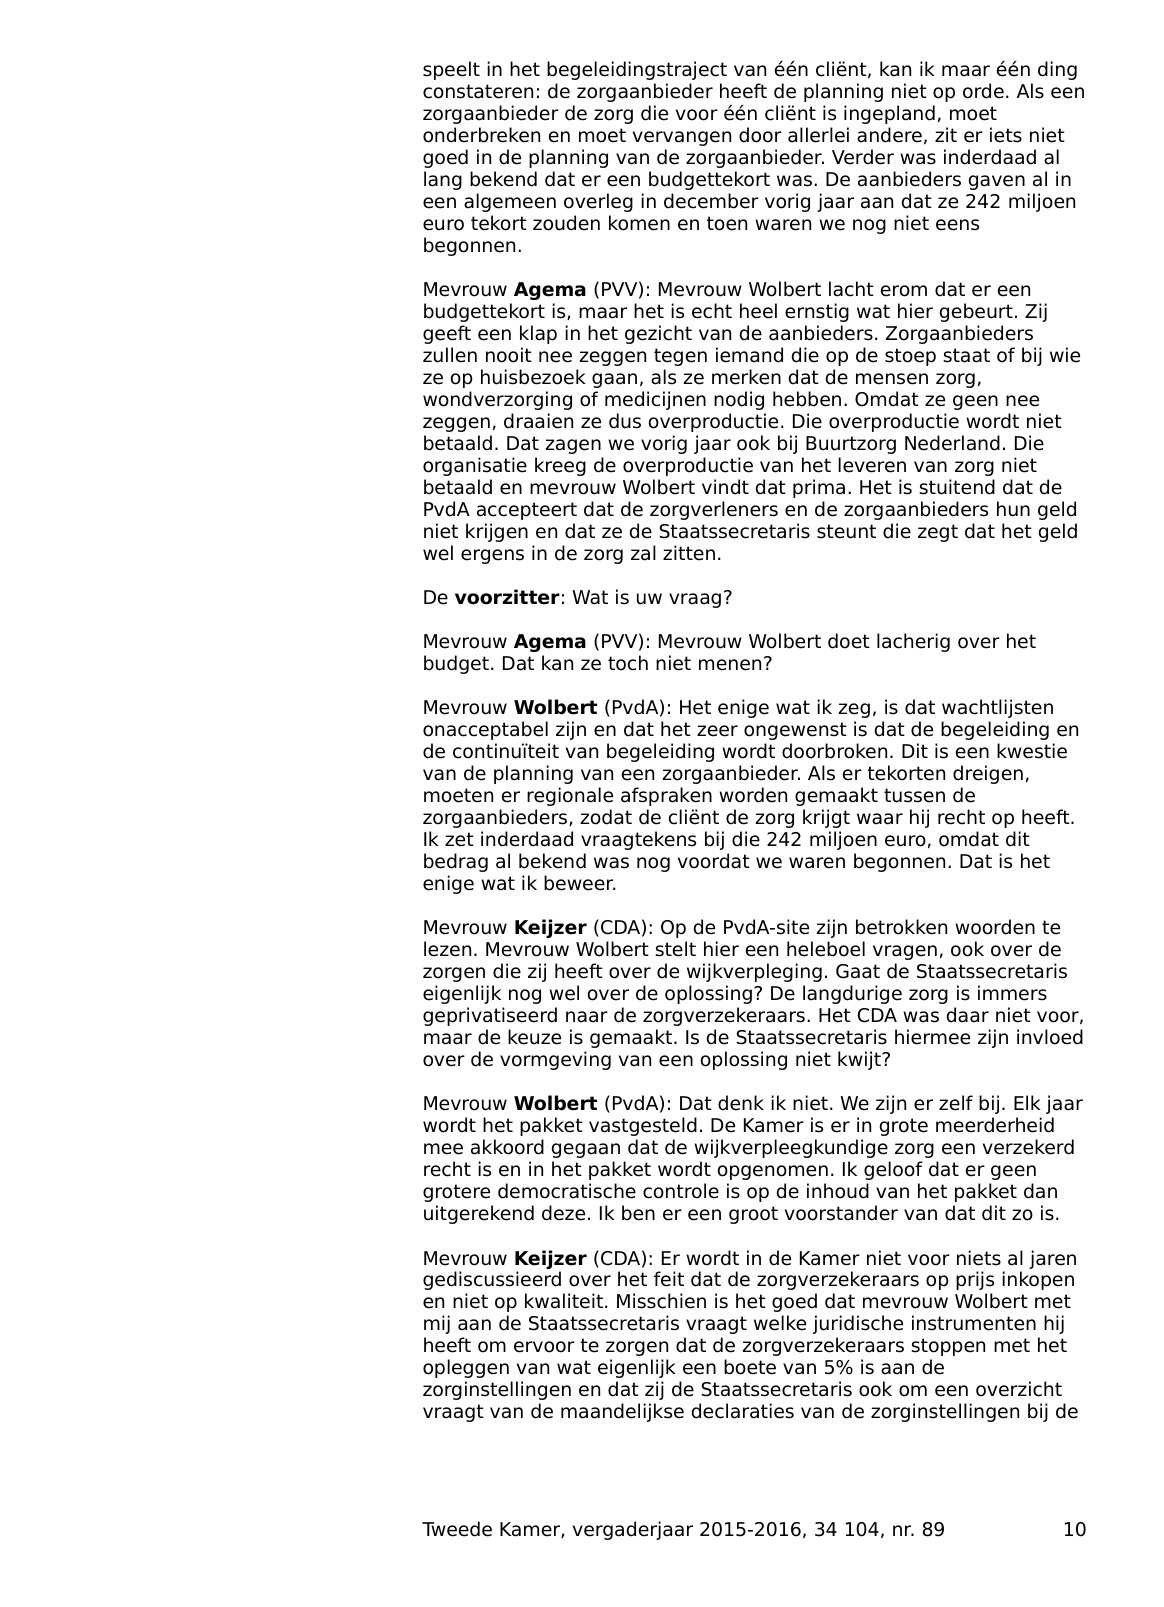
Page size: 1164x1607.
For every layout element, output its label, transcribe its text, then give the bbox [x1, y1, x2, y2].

text Mevrouw Wolbert (PvdA): Dat denk ik niet. We zijn er zelf bij. Elk jaar wordt het pakket vastgesteld. De Kamer is er in grote meerderheid mee akkoord gegaan dat de wijkverpleegkundige zorg een verzekerd recht is en in het pakket wordt opgenomen. Ik geloof dat er geen grotere democratische controle is op de inhoud van het pakket dan uitgerekend deze. Ik ben er een groot voorstander van dat dit zo is. [422, 1093, 1087, 1225]
text Mevrouw Wolbert (PvdA): Het enige wat ik zeg, is dat wachtlijsten onacceptabel zijn en dat het zeer ongewenst is dat de begeleiding en de continuïteit van begeleiding wordt doorbroken. Dit is een kwestie van de planning van een zorgaanbieder. Als er tekorten dreigen, moeten er regionale afspraken worden gemaakt tussen de zorgaanbieders, zodat de cliënt de zorg krijgt waar hij recht op heeft. Ik zet inderdaad vraagtekens bij die 242 miljoen euro, omdat dit bedrag al bekend was nog voordat we waren begonnen. Dat is het enige wat ik beweer. [422, 697, 1087, 895]
text Mevrouw Keijzer (CDA): Er wordt in de Kamer niet voor niets al jaren gediscussieerd over het feit dat de zorgverzekeraars op prijs inkopen en niet op kwaliteit. Misschien is het goed dat mevrouw Wolbert met mij aan de Staatssecretaris vraagt welke juridische instrumenten hij heeft om ervoor te zorgen dat de zorgverzekeraars stoppen met het opleggen van wat eigenlijk een boete van 5% is aan de zorginstellingen en dat zij de Staatssecretaris ook om een overzicht vraagt van de maandelijkse declaraties van de zorginstellingen bij de [422, 1247, 1087, 1423]
text Mevrouw Agema (PVV): Mevrouw Wolbert doet lacherig over het budget. Dat kan ze toch niet menen? [422, 631, 1087, 675]
text Mevrouw Agema (PVV): Mevrouw Wolbert lacht erom dat er een budgettekort is, maar het is echt heel ernstig wat hier gebeurt. Zij geeft een klap in het gezicht van de aanbieders. Zorgaanbieders zullen nooit nee zeggen tegen iemand die op de stoep staat of bij wie ze op huisbezoek gaan, als ze merken dat de mensen zorg, wondverzorging of medicijnen nodig hebben. Omdat ze geen nee zeggen, draaien ze dus overproductie. Die overproductie wordt niet betaald. Dat zagen we vorig jaar ook bij Buurtzorg Nederland. Die organisatie kreeg de overproductie van het leveren van zorg niet betaald en mevrouw Wolbert vindt dat prima. Het is stuitend dat de PvdA accepteert dat de zorgverleners en de zorgaanbieders hun geld niet krijgen en dat ze de Staatssecretaris steunt die zegt dat het geld wel ergens in de zorg zal zitten. [422, 279, 1087, 565]
text De voorzitter: Wat is uw vraag? [422, 587, 1087, 609]
text speelt in het begeleidingstraject van één cliënt, kan ik maar één ding constateren: de zorgaanbieder heeft de planning niet op orde. Als een zorgaanbieder de zorg die voor één cliënt is ingepland, moet onderbreken en moet vervangen door allerlei andere, zit er iets niet goed in de planning van de zorgaanbieder. Verder was inderdaad al lang bekend dat er een budgettekort was. De aanbieders gaven al in een algemeen overleg in december vorig jaar aan dat ze 242 miljoen euro tekort zouden komen en toen waren we nog niet eens begonnen. [422, 59, 1087, 257]
text Mevrouw Keijzer (CDA): Op de PvdA-site zijn betrokken woorden te lezen. Mevrouw Wolbert stelt hier een heleboel vragen, ook over de zorgen die zij heeft over de wijkverpleging. Gaat de Staatssecretaris eigenlijk nog wel over de oplossing? De langdurige zorg is immers geprivatiseerd naar de zorgverzekeraars. Het CDA was daar niet voor, maar de keuze is gemaakt. Is de Staatssecretaris hiermee zijn invloed over de vormgeving van een oplossing niet kwijt? [422, 917, 1087, 1071]
